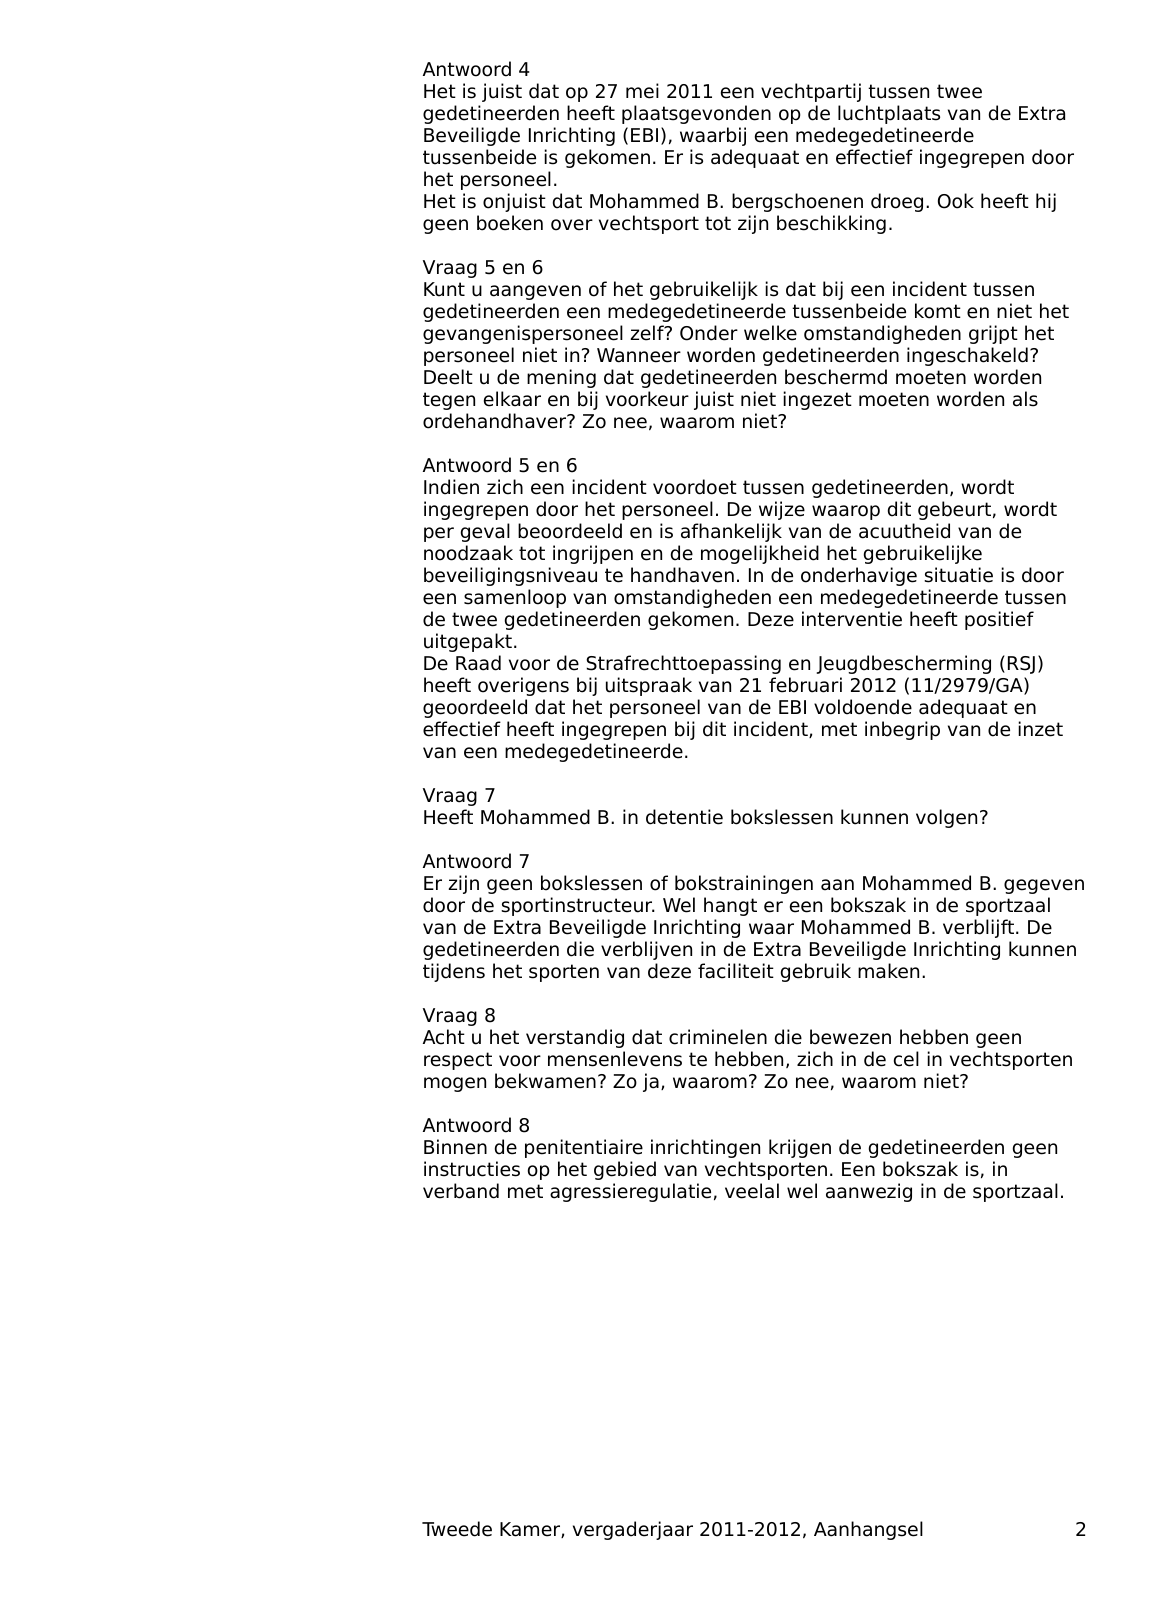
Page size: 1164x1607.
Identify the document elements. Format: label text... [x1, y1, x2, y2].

text Antwoord 7 [422, 851, 1087, 873]
text Heeft Mohammed B. in detentie bokslessen kunnen volgen? [422, 807, 1087, 829]
text Er zijn geen bokslessen of bokstrainingen aan Mohammed B. gegeven door de sportinstructeur. Wel hangt er een bokszak in de sportzaal van de Extra Beveiligde Inrichting waar Mohammed B. verblijft. De gedetineerden die verblijven in de Extra Beveiligde Inrichting kunnen tijdens het sporten van deze faciliteit gebruik maken. [422, 873, 1087, 983]
text Antwoord 5 en 6 [422, 455, 1087, 477]
text Deelt u de mening dat gedetineerden beschermd moeten worden tegen elkaar en bij voorkeur juist niet ingezet moeten worden als ordehandhaver? Zo nee, waarom niet? [422, 367, 1087, 433]
text Vraag 5 en 6 [422, 257, 1087, 279]
text Antwoord 4 [422, 59, 1087, 81]
text Vraag 7 [422, 785, 1087, 807]
text Binnen de penitentiaire inrichtingen krijgen de gedetineerden geen instructies op het gebied van vechtsporten. Een bokszak is, in verband met agressieregulatie, veelal wel aanwezig in de sportzaal. [422, 1137, 1087, 1203]
text Kunt u aangeven of het gebruikelijk is dat bij een incident tussen gedetineerden een medegedetineerde tussenbeide komt en niet het gevangenispersoneel zelf? Onder welke omstandigheden grijpt het personeel niet in? Wanneer worden gedetineerden ingeschakeld? [422, 279, 1087, 367]
text Vraag 8 [422, 1005, 1087, 1027]
text De Raad voor de Strafrechttoepassing en Jeugdbescherming (RSJ) heeft overigens bij uitspraak van 21 februari 2012 (11/2979/GA) geoordeeld dat het personeel van de EBI voldoende adequaat en effectief heeft ingegrepen bij dit incident, met inbegrip van de inzet van een medegedetineerde. [422, 653, 1087, 763]
text Antwoord 8 [422, 1115, 1087, 1137]
text Indien zich een incident voordoet tussen gedetineerden, wordt ingegrepen door het personeel. De wijze waarop dit gebeurt, wordt per geval beoordeeld en is afhankelijk van de acuutheid van de noodzaak tot ingrijpen en de mogelijkheid het gebruikelijke beveiligingsniveau te handhaven. In de onderhavige situatie is door een samenloop van omstandigheden een medegedetineerde tussen de twee gedetineerden gekomen. Deze interventie heeft positief uitgepakt. [422, 477, 1087, 653]
text Het is juist dat op 27 mei 2011 een vechtpartij tussen twee gedetineerden heeft plaatsgevonden op de luchtplaats van de Extra Beveiligde Inrichting (EBI), waarbij een medegedetineerde tussenbeide is gekomen. Er is adequaat en effectief ingegrepen door het personeel. [422, 81, 1087, 191]
text Het is onjuist dat Mohammed B. bergschoenen droeg. Ook heeft hij geen boeken over vechtsport tot zijn beschikking. [422, 191, 1087, 235]
text Acht u het verstandig dat criminelen die bewezen hebben geen respect voor mensenlevens te hebben, zich in de cel in vechtsporten mogen bekwamen? Zo ja, waarom? Zo nee, waarom niet? [422, 1027, 1087, 1093]
